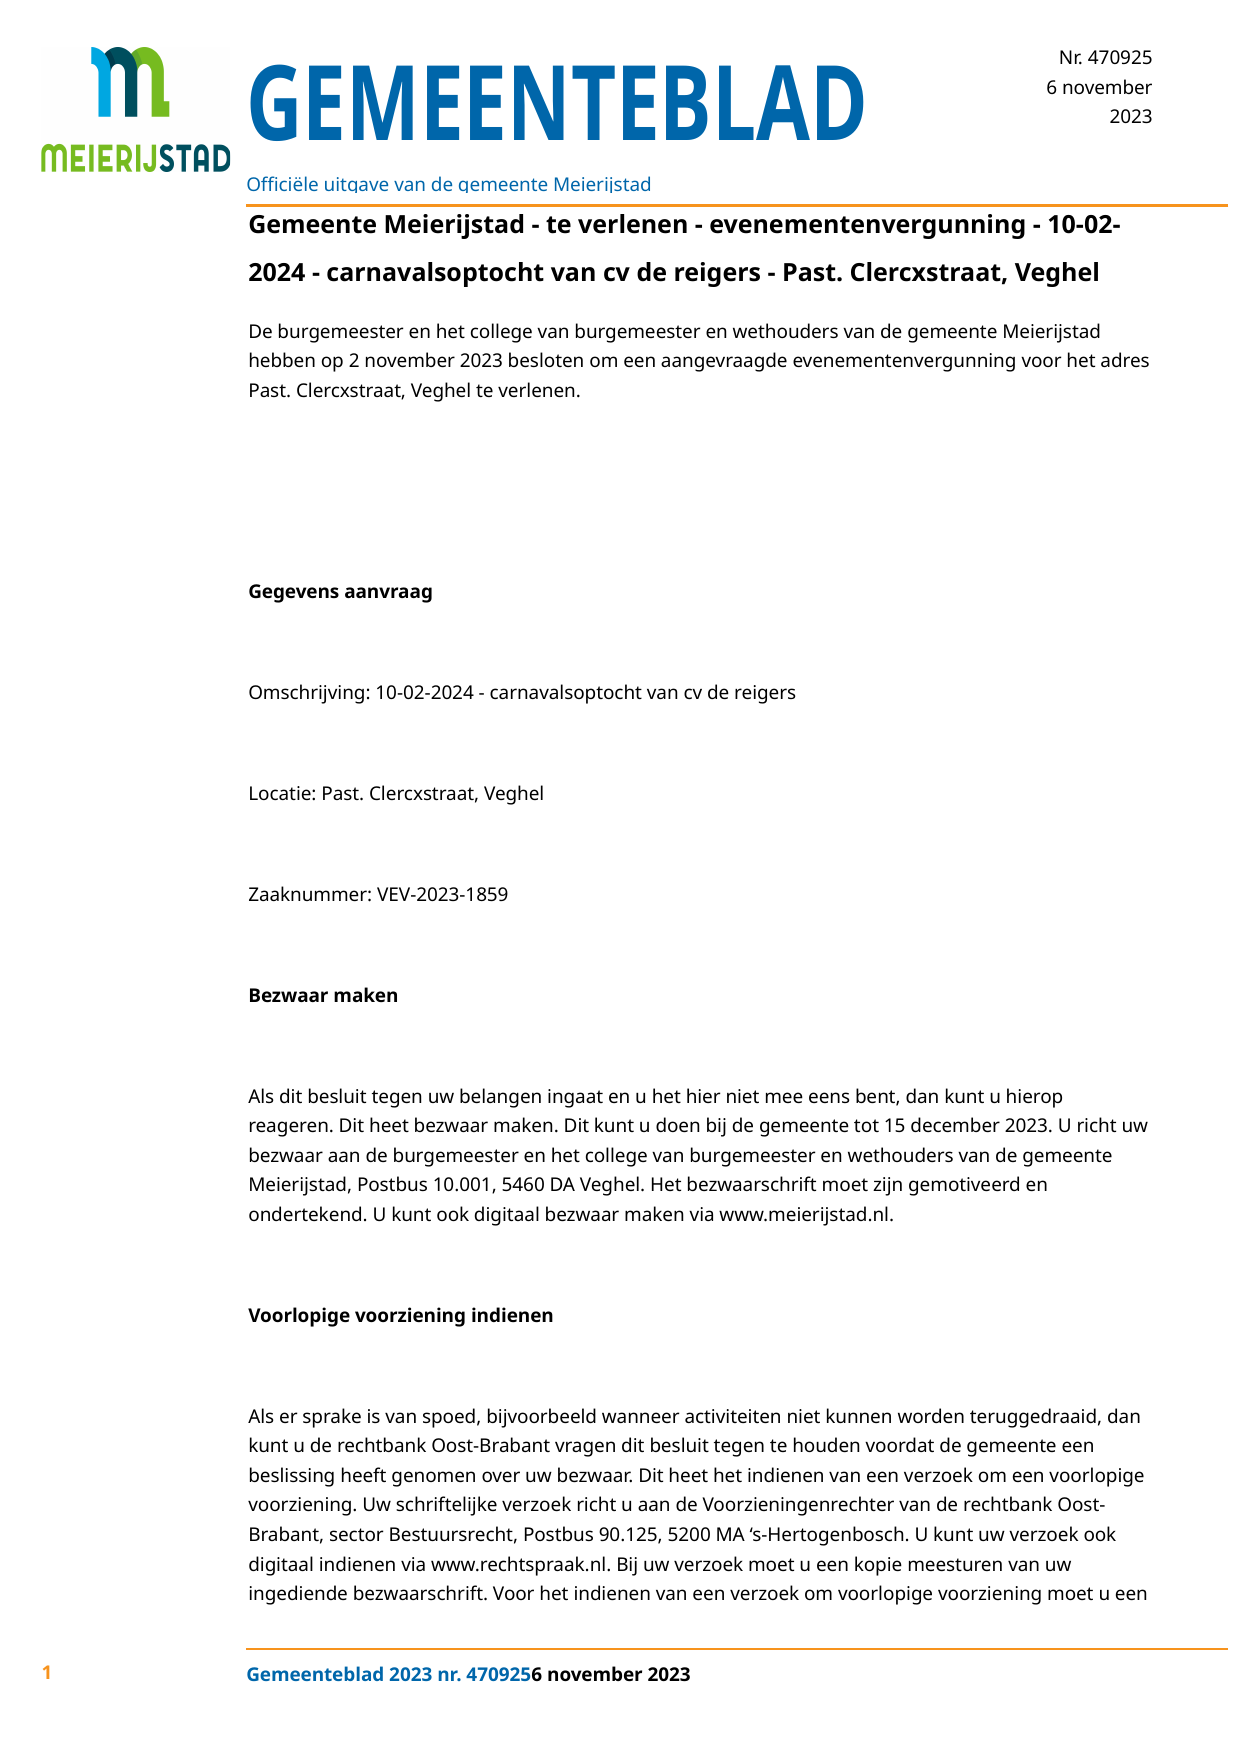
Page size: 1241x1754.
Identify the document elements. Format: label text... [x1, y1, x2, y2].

text Bezwaar maken [248, 982, 1152, 1008]
text Zaaknummer: VEV-2023-1859 [248, 881, 1152, 907]
picture [41, 47, 231, 172]
text Als dit besluit tegen uw belangen ingaat en u het hier niet mee eens bent, dan kunt u hierop reageren. Dit heet bezwaar maken. Dit kunt u doen bij de gemeente tot 15 december 2023. U richt uw bezwaar aan de burgemeester en het college van burgemeester en wethouders van de gemeente Meierijstad, Postbus 10.001, 5460 DA Veghel. Het bezwaarschrift moet zijn gemotiveerd en ondertekend. U kunt ook digitaal bezwaar maken via www.meierijstad.nl. [248, 1083, 1152, 1227]
text Gegevens aanvraag [248, 579, 1152, 604]
text De burgemeester en het college van burgemeester en wethouders van de gemeente Meierijstad hebben op 2 november 2023 besloten om een aangevraagde evenementenvergunning voor het adres Past. Clercxstraat, Veghel te verlenen. [248, 318, 1152, 403]
text Voorlopige voorziening indienen [248, 1302, 1152, 1328]
text Locatie: Past. Clercxstraat, Veghel [248, 780, 1152, 806]
text Omschrijving: 10-02-2024 - carnavalsoptocht van cv de reigers [248, 679, 1152, 705]
text Gemeente Meierijstad - te verlenen - evenementenvergunning - 10-02-2024 - carnavalsoptocht van cv de reigers - Past. Clercxstraat, Veghel [248, 207, 1152, 288]
text Als er sprake is van spoed, bijvoorbeeld wanneer activiteiten niet kunnen worden teruggedraaid, dan kunt u de rechtbank Oost-Brabant vragen dit besluit tegen te houden voordat de gemeente een beslissing heeft genomen over uw bezwaar. Dit heet het indienen van een verzoek om een voorlopige voorziening. Uw schriftelijke verzoek richt u aan de Voorzieningenrechter van de rechtbank Oost-Brabant, sector Bestuursrecht, Postbus 90.125, 5200 MA ‘s-Hertogenbosch. U kunt uw verzoek ook digitaal indienen via www.rechtspraak.nl. Bij uw verzoek moet u een kopie meesturen van uw ingediende bezwaarschrift. Voor het indienen van een verzoek om voorlopige voorziening moet u een [248, 1403, 1152, 1606]
